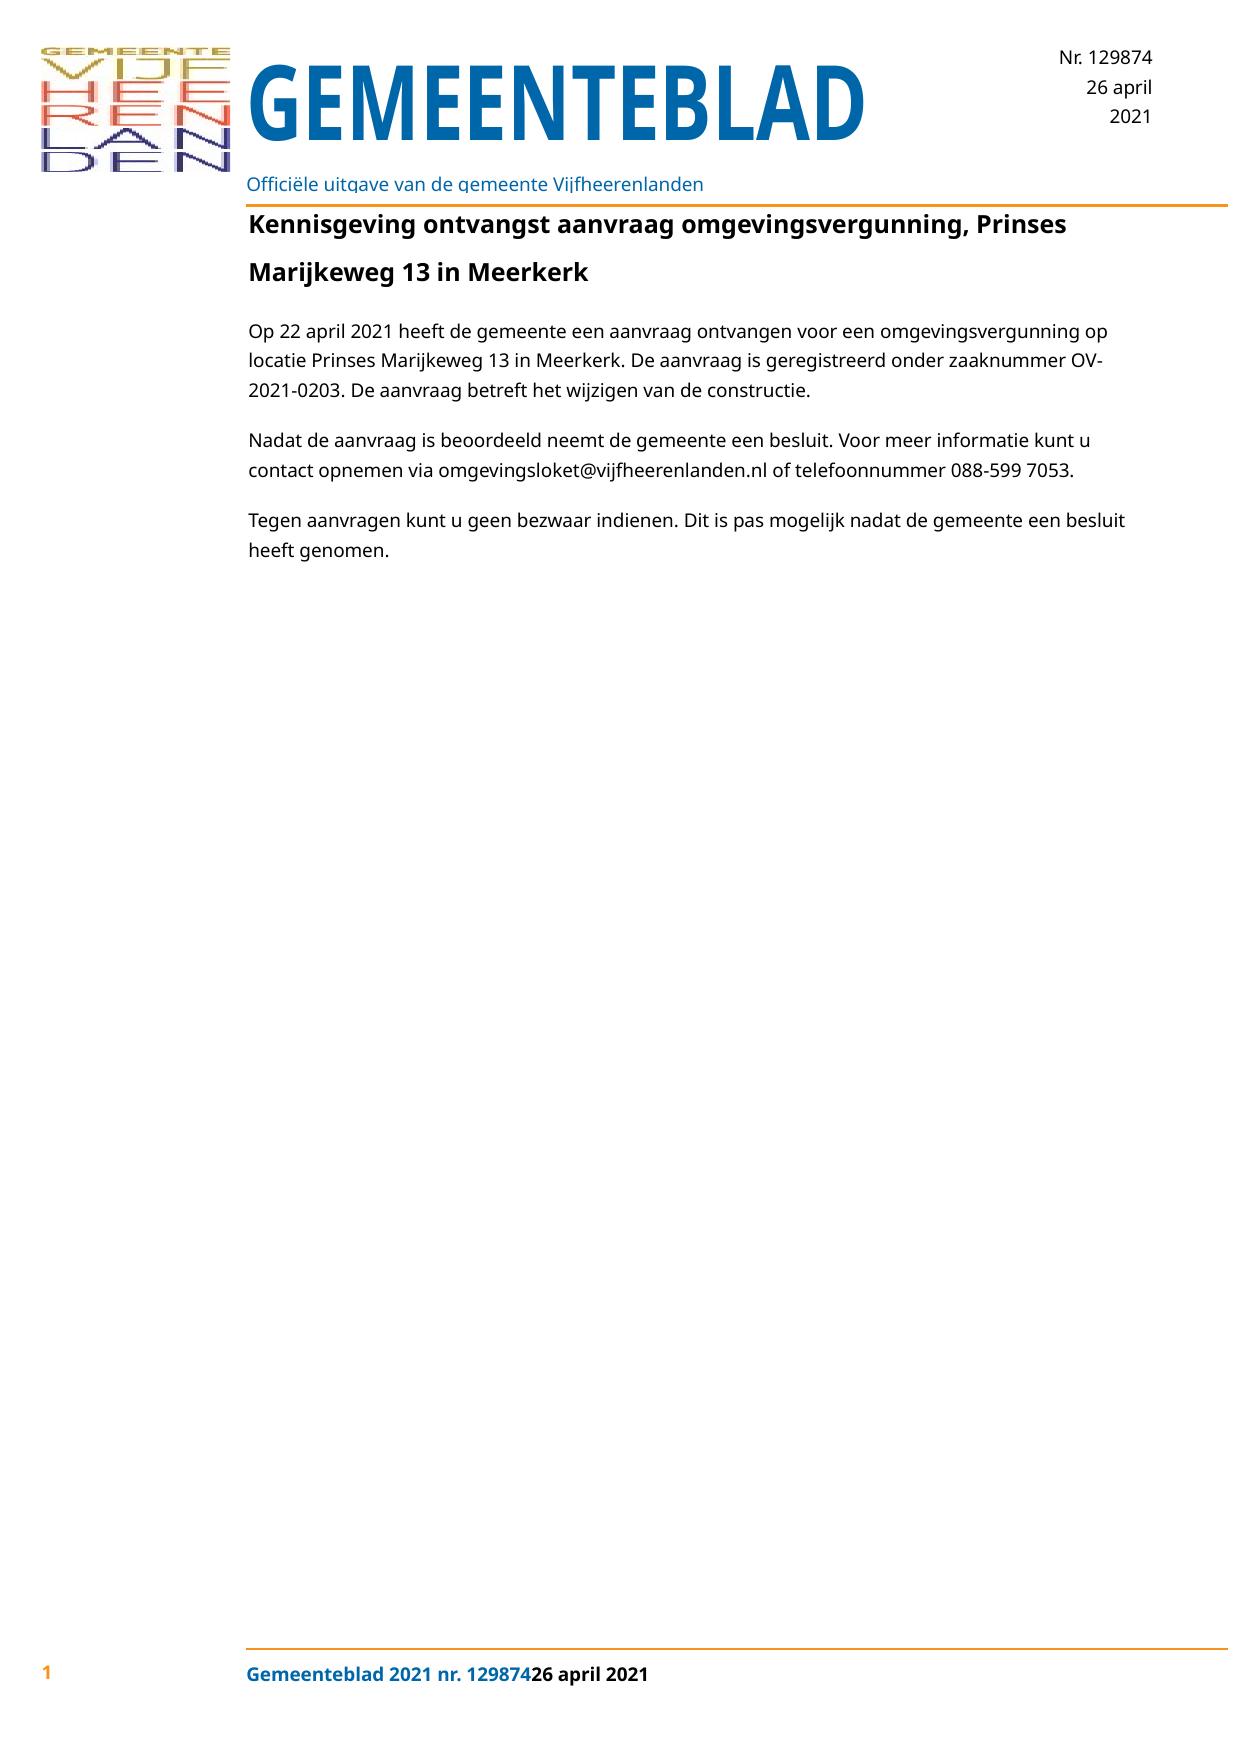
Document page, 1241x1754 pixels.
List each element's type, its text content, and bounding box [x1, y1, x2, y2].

text Nadat de aanvraag is beoordeeld neemt de gemeente een besluit. Voor meer informatie kunt u contact opnemen via omgevingsloket@vijfheerenlanden.nl of telefoonnummer 088-599 7053. [248, 427, 1152, 483]
text Kennisgeving ontvangst aanvraag omgevingsvergunning, Prinses Marijkeweg 13 in Meerkerk [248, 207, 1152, 288]
text Tegen aanvragen kunt u geen bezwaar indienen. Dit is pas mogelijk nadat de gemeente een besluit heeft genomen. [248, 507, 1152, 563]
text Op 22 april 2021 heeft de gemeente een aanvraag ontvangen voor een omgevingsvergunning op locatie Prinses Marijkeweg 13 in Meerkerk. De aanvraag is geregistreerd onder zaaknummer OV-2021-0203. De aanvraag betreft het wijzigen van de constructie. [248, 318, 1152, 403]
picture [41, 47, 231, 172]
